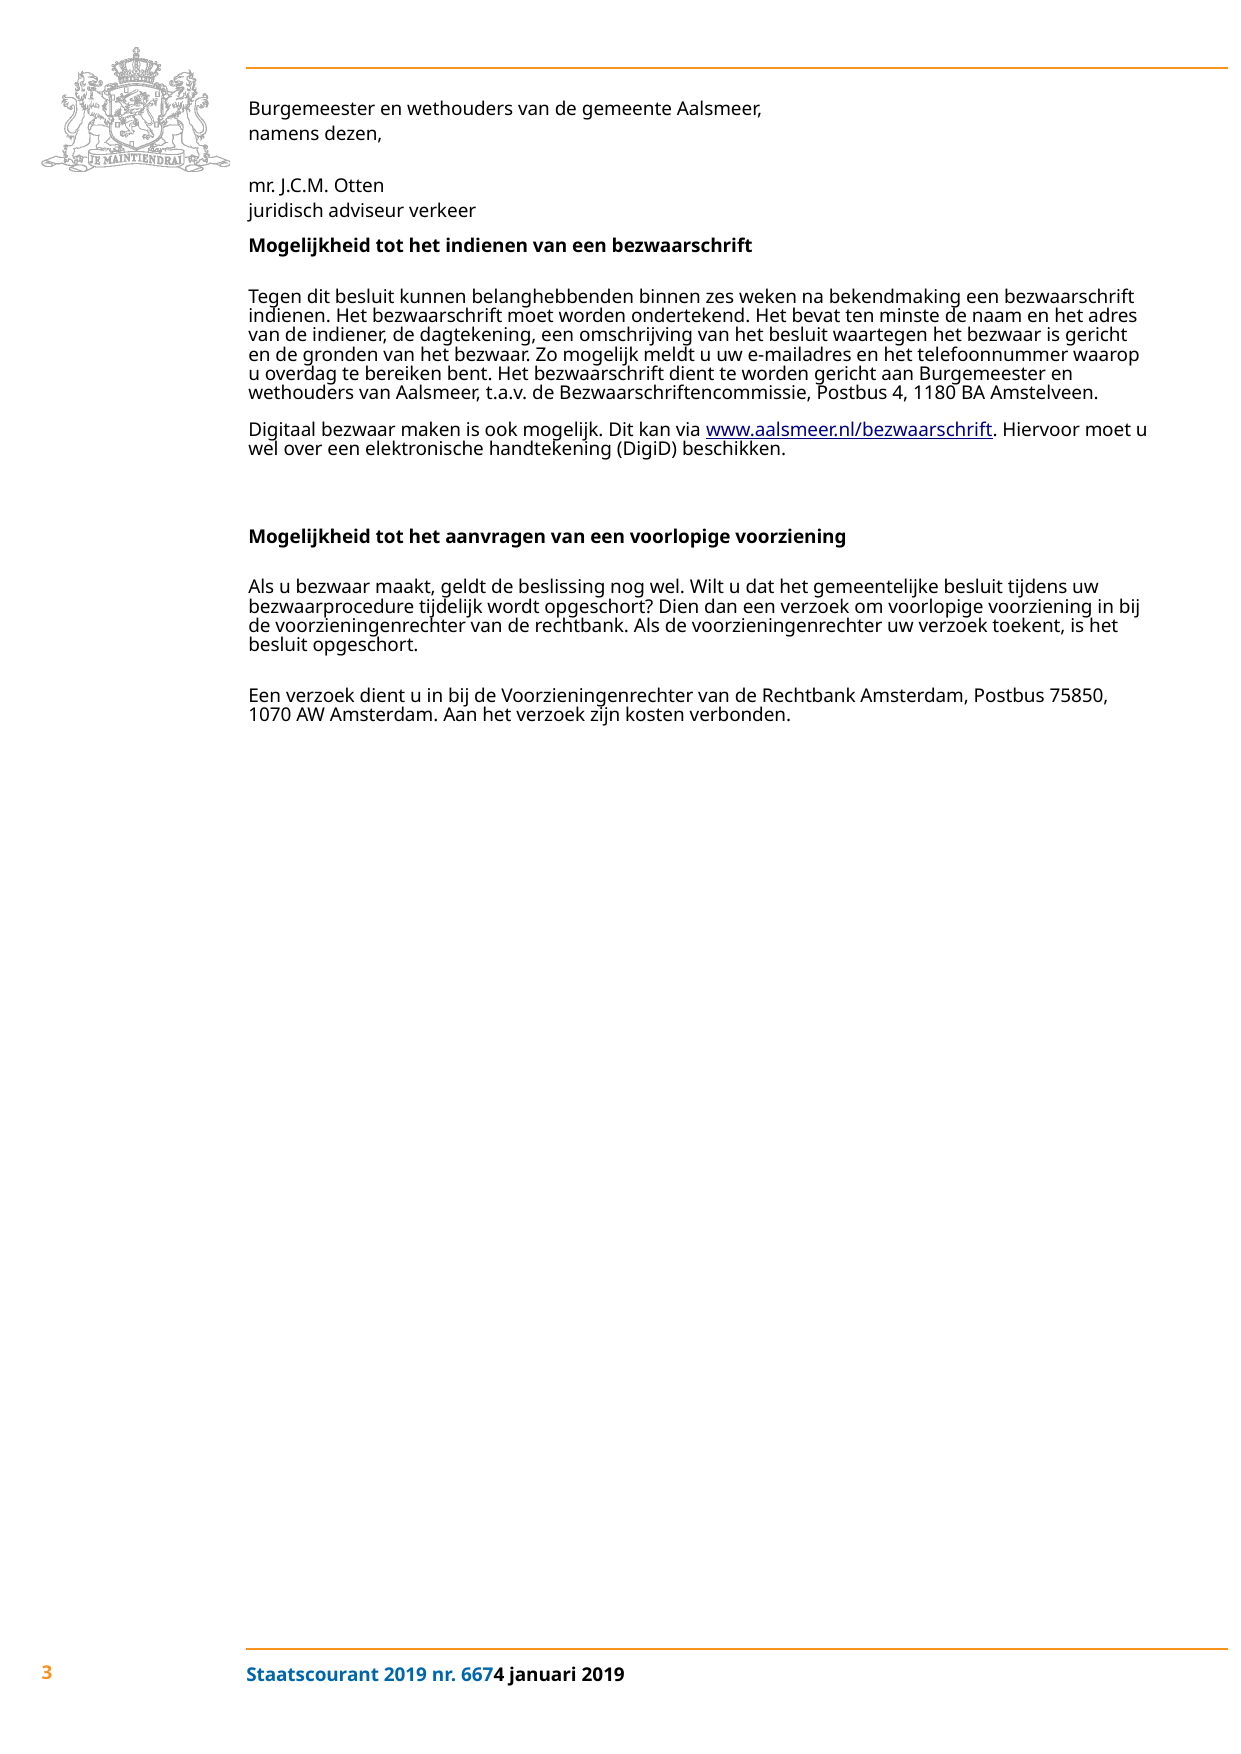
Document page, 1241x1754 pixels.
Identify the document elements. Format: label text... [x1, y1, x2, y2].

text Burgemeester en wethouders van de gemeente Aalsmeer, [248, 95, 1152, 121]
text Mogelijkheid tot het indienen van een bezwaarschrift [248, 237, 1152, 256]
text Mogelijkheid tot het aanvragen van een voorlopige voorziening [248, 528, 1152, 547]
text Digitaal bezwaar maken is ook mogelijk. Dit kan via www.aalsmeer.nl/bezwaarschrift. Hiervoor moet u wel over een elektronische handtekening (DigiD) beschikken. [248, 421, 1152, 459]
text Tegen dit besluit kunnen belanghebbenden binnen zes weken na bekendmaking een bezwaarschrift indienen. Het bezwaarschrift moet worden ondertekend. Het bevat ten minste de naam en het adres van de indiener, de dagtekening, een omschrijving van het besluit waartegen het bezwaar is gericht en de gronden van het bezwaar. Zo mogelijk meldt u uw e-mailadres en het telefoonnummer waarop u overdag te bereiken bent. Het bezwaarschrift dient te worden gericht aan Burgemeester en wethouders van Aalsmeer, t.a.v. de Bezwaarschriftencommissie, Postbus 4, 1180 BA Amstelveen. [248, 288, 1152, 403]
text namens dezen, [248, 121, 1152, 146]
text juridisch adviseur verkeer [248, 198, 1152, 223]
text Een verzoek dient u in bij de Voorzieningenrechter van de Rechtbank Amsterdam, Postbus 75850, 1070 AW Amsterdam. Aan het verzoek zijn kosten verbonden. [248, 687, 1152, 726]
text mr. J.C.M. Otten [248, 172, 1152, 198]
picture [41, 47, 231, 172]
text Als u bezwaar maakt, geldt de beslissing nog wel. Wilt u dat het gemeentelijke besluit tijdens uw bezwaarprocedure tijdelijk wordt opgeschort? Dien dan een verzoek om voorlopige voorziening in bij de voorzieningenrechter van de rechtbank. Als de voorzieningenrechter uw verzoek toekent, is het besluit opgeschort. [248, 578, 1152, 656]
